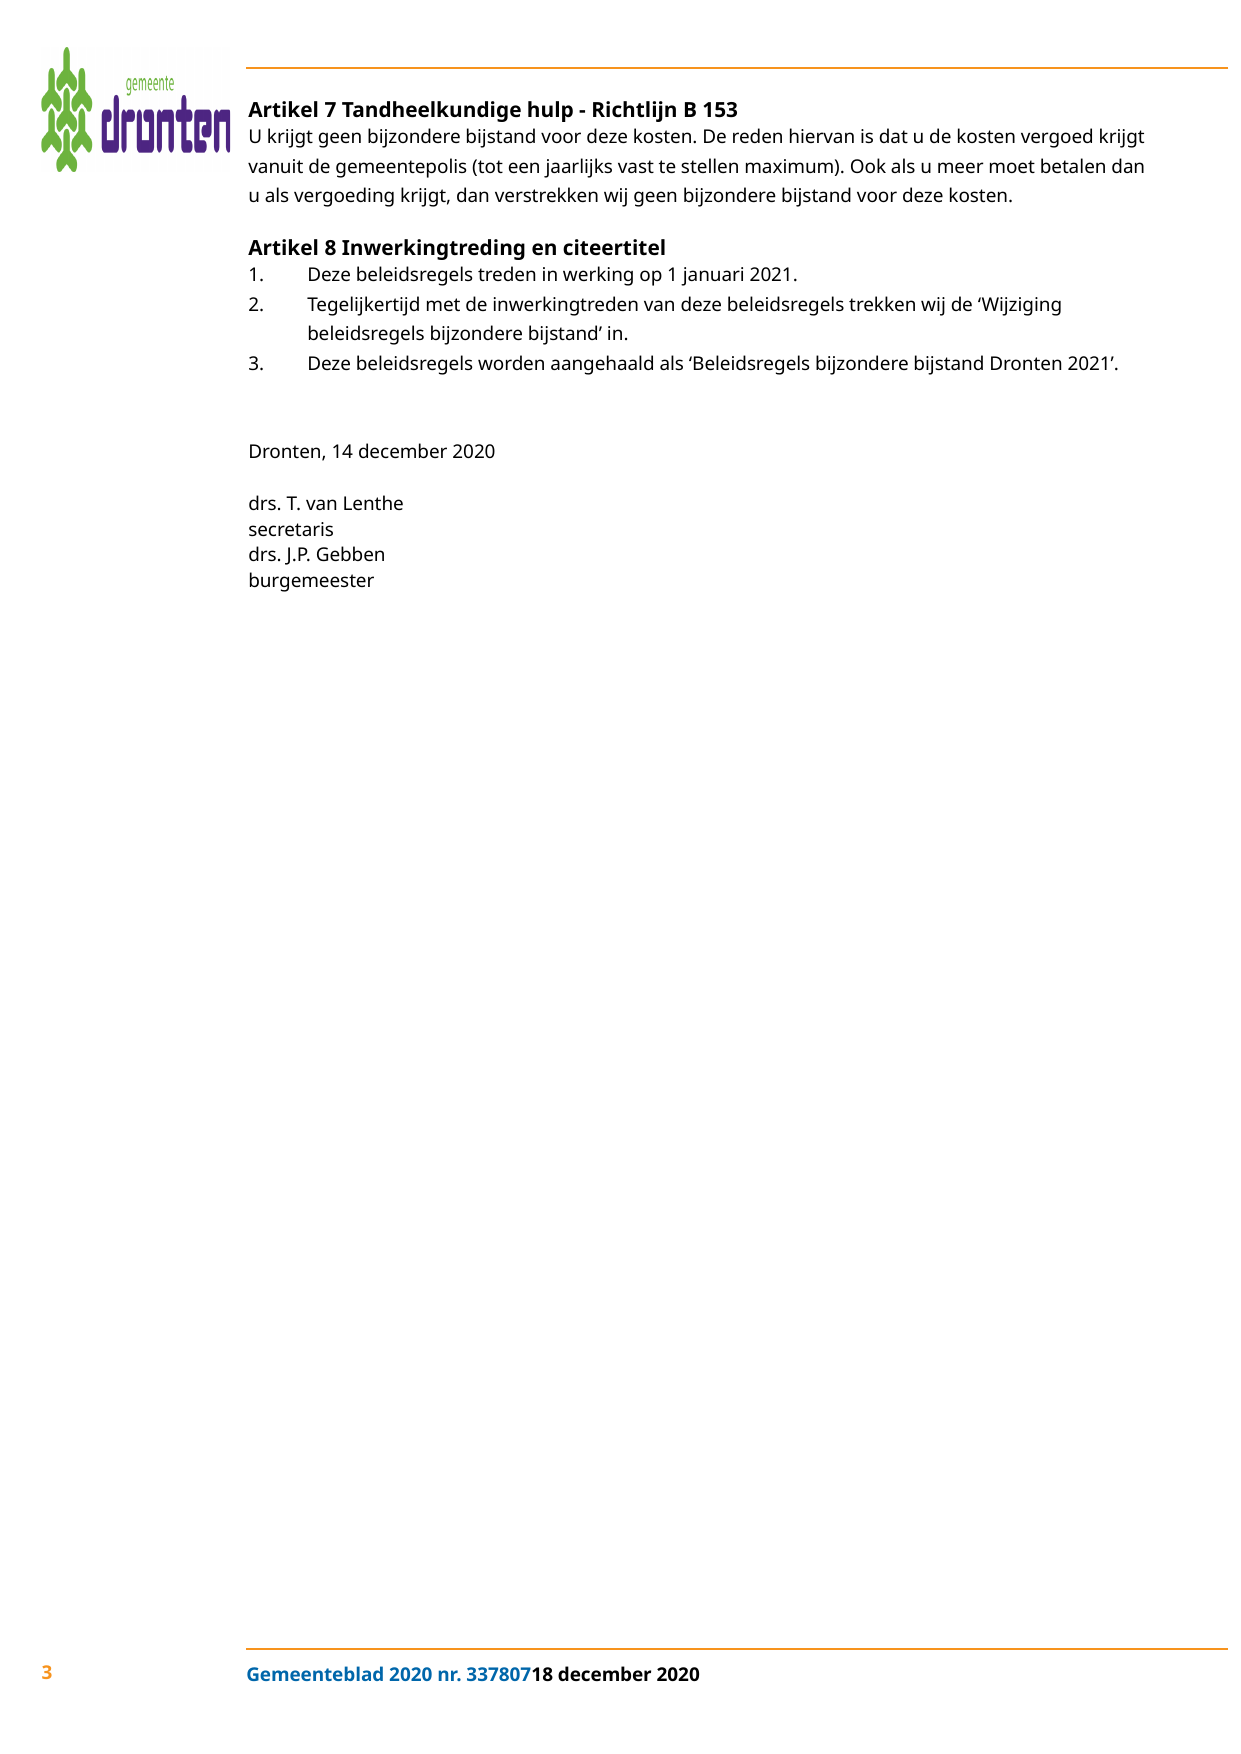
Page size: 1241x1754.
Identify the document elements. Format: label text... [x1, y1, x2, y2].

text U krijgt geen bijzondere bijstand voor deze kosten. De reden hiervan is dat u de kosten vergoed krijgt vanuit de gemeentepolis (tot een jaarlijks vast te stellen maximum). Ook als u meer moet betalen dan u als vergoeding krijgt, dan verstrekken wij geen bijzondere bijstand voor deze kosten. [248, 123, 1152, 208]
picture [41, 47, 231, 172]
text drs. J.P. Gebben [248, 542, 1152, 567]
text drs. T. van Lenthe [248, 490, 1152, 516]
list Deze beleidsregels worden aangehaald als ‘Beleidsregels bijzondere bijstand Dronten 2021’. [248, 350, 1152, 376]
list Tegelijkertijd met de inwerkingtreden van deze beleidsregels trekken wij de ‘Wijziging beleidsregels bijzondere bijstand’ in. [248, 291, 1152, 346]
text Dronten, 14 december 2020 [248, 439, 1152, 464]
text secretaris [248, 516, 1152, 542]
text burgemeester [248, 567, 1152, 593]
list Deze beleidsregels treden in werking op 1 januari 2021. [248, 261, 1152, 287]
text Artikel 8 Inwerkingtreding en citeertitel [248, 233, 1152, 261]
text Artikel 7 Tandheelkundige hulp - Richtlijn B 153 [248, 95, 1152, 123]
